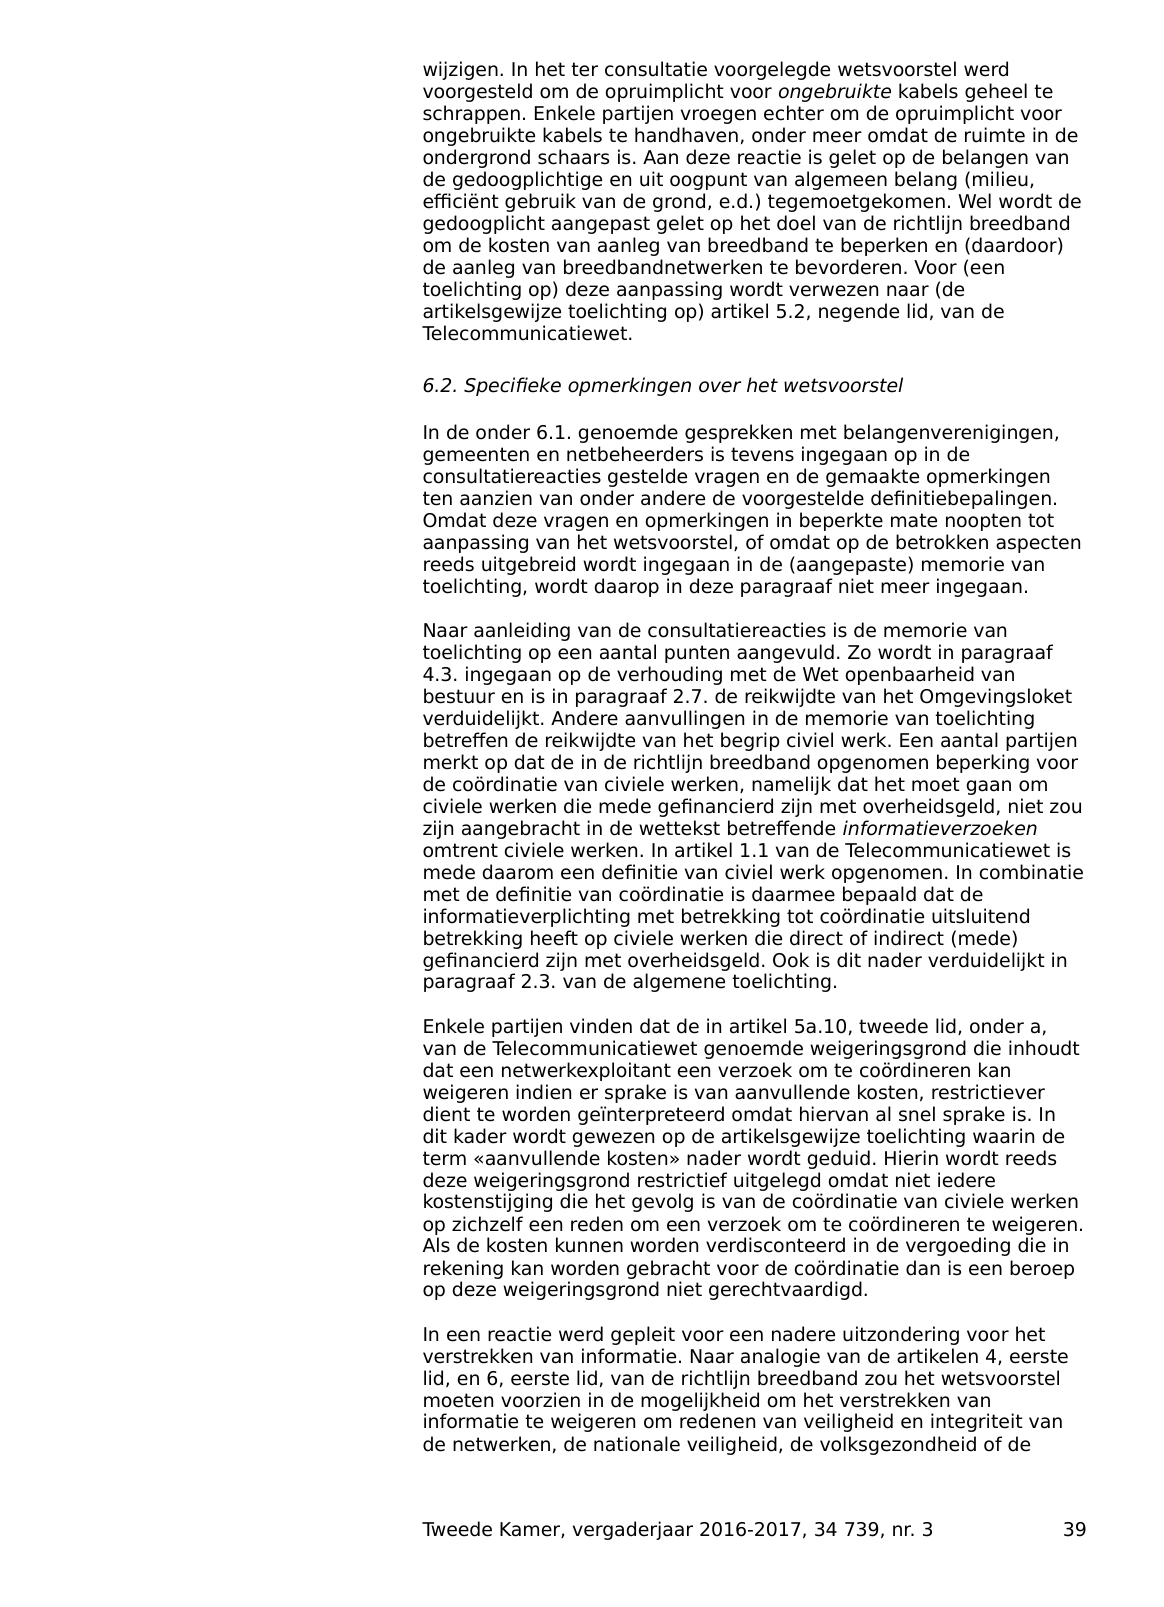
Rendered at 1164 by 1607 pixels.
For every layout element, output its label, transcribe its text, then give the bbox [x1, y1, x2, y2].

text In een reactie werd gepleit voor een nadere uitzondering voor het verstrekken van informatie. Naar analogie van de artikelen 4, eerste lid, en 6, eerste lid, van de richtlijn breedband zou het wetsvoorstel moeten voorzien in de mogelijkheid om het verstrekken van informatie te weigeren om redenen van veiligheid en integriteit van de netwerken, de nationale veiligheid, de volksgezondheid of de [422, 1323, 1087, 1455]
subtitle 6.2. Specifieke opmerkingen over het wetsvoorstel [422, 375, 1087, 397]
text wijzigen. In het ter consultatie voorgelegde wetsvoorstel werd voorgesteld om de opruimplicht voor ongebruikte kabels geheel te schrappen. Enkele partijen vroegen echter om de opruimplicht voor ongebruikte kabels te handhaven, onder meer omdat de ruimte in de ondergrond schaars is. Aan deze reactie is gelet op de belangen van de gedoogplichtige en uit oogpunt van algemeen belang (milieu, efficiënt gebruik van de grond, e.d.) tegemoetgekomen. Wel wordt de gedoogplicht aangepast gelet op het doel van de richtlijn breedband om de kosten van aanleg van breedband te beperken en (daardoor) de aanleg van breedbandnetwerken te bevorderen. Voor (een toelichting op) deze aanpassing wordt verwezen naar (de artikelsgewijze toelichting op) artikel 5.2, negende lid, van de Telecommunicatiewet. [422, 59, 1087, 345]
text Naar aanleiding van de consultatiereacties is de memorie van toelichting op een aantal punten aangevuld. Zo wordt in paragraaf 4.3. ingegaan op de verhouding met de Wet openbaarheid van bestuur en is in paragraaf 2.7. de reikwijdte van het Omgevingsloket verduidelijkt. Andere aanvullingen in de memorie van toelichting betreffen de reikwijdte van het begrip civiel werk. Een aantal partijen merkt op dat de in de richtlijn breedband opgenomen beperking voor de coördinatie van civiele werken, namelijk dat het moet gaan om civiele werken die mede gefinancierd zijn met overheidsgeld, niet zou zijn aangebracht in de wettekst betreffende informatieverzoeken omtrent civiele werken. In artikel 1.1 van de Telecommunicatiewet is mede daarom een definitie van civiel werk opgenomen. In combinatie met de definitie van coördinatie is daarmee bepaald dat de informatieverplichting met betrekking tot coördinatie uitsluitend betrekking heeft op civiele werken die direct of indirect (mede) gefinancierd zijn met overheidsgeld. Ook is dit nader verduidelijkt in paragraaf 2.3. van de algemene toelichting. [422, 620, 1087, 993]
text Enkele partijen vinden dat de in artikel 5a.10, tweede lid, onder a, van de Telecommunicatiewet genoemde weigeringsgrond die inhoudt dat een netwerkexploitant een verzoek om te coördineren kan weigeren indien er sprake is van aanvullende kosten, restrictiever dient te worden geïnterpreteerd omdat hiervan al snel sprake is. In dit kader wordt gewezen op de artikelsgewijze toelichting waarin de term «aanvullende kosten» nader wordt geduid. Hierin wordt reeds deze weigeringsgrond restrictief uitgelegd omdat niet iedere kostenstijging die het gevolg is van de coördinatie van civiele werken op zichzelf een reden om een verzoek om te coördineren te weigeren. Als de kosten kunnen worden verdisconteerd in de vergoeding die in rekening kan worden gebracht voor de coördinatie dan is een beroep op deze weigeringsgrond niet gerechtvaardigd. [422, 1016, 1087, 1301]
text In de onder 6.1. genoemde gesprekken met belangenverenigingen, gemeenten en netbeheerders is tevens ingegaan op in de consultatiereacties gestelde vragen en de gemaakte opmerkingen ten aanzien van onder andere de voorgestelde definitiebepalingen. Omdat deze vragen en opmerkingen in beperkte mate noopten tot aanpassing van het wetsvoorstel, of omdat op de betrokken aspecten reeds uitgebreid wordt ingegaan in de (aangepaste) memorie van toelichting, wordt daarop in deze paragraaf niet meer ingegaan. [422, 422, 1087, 598]
